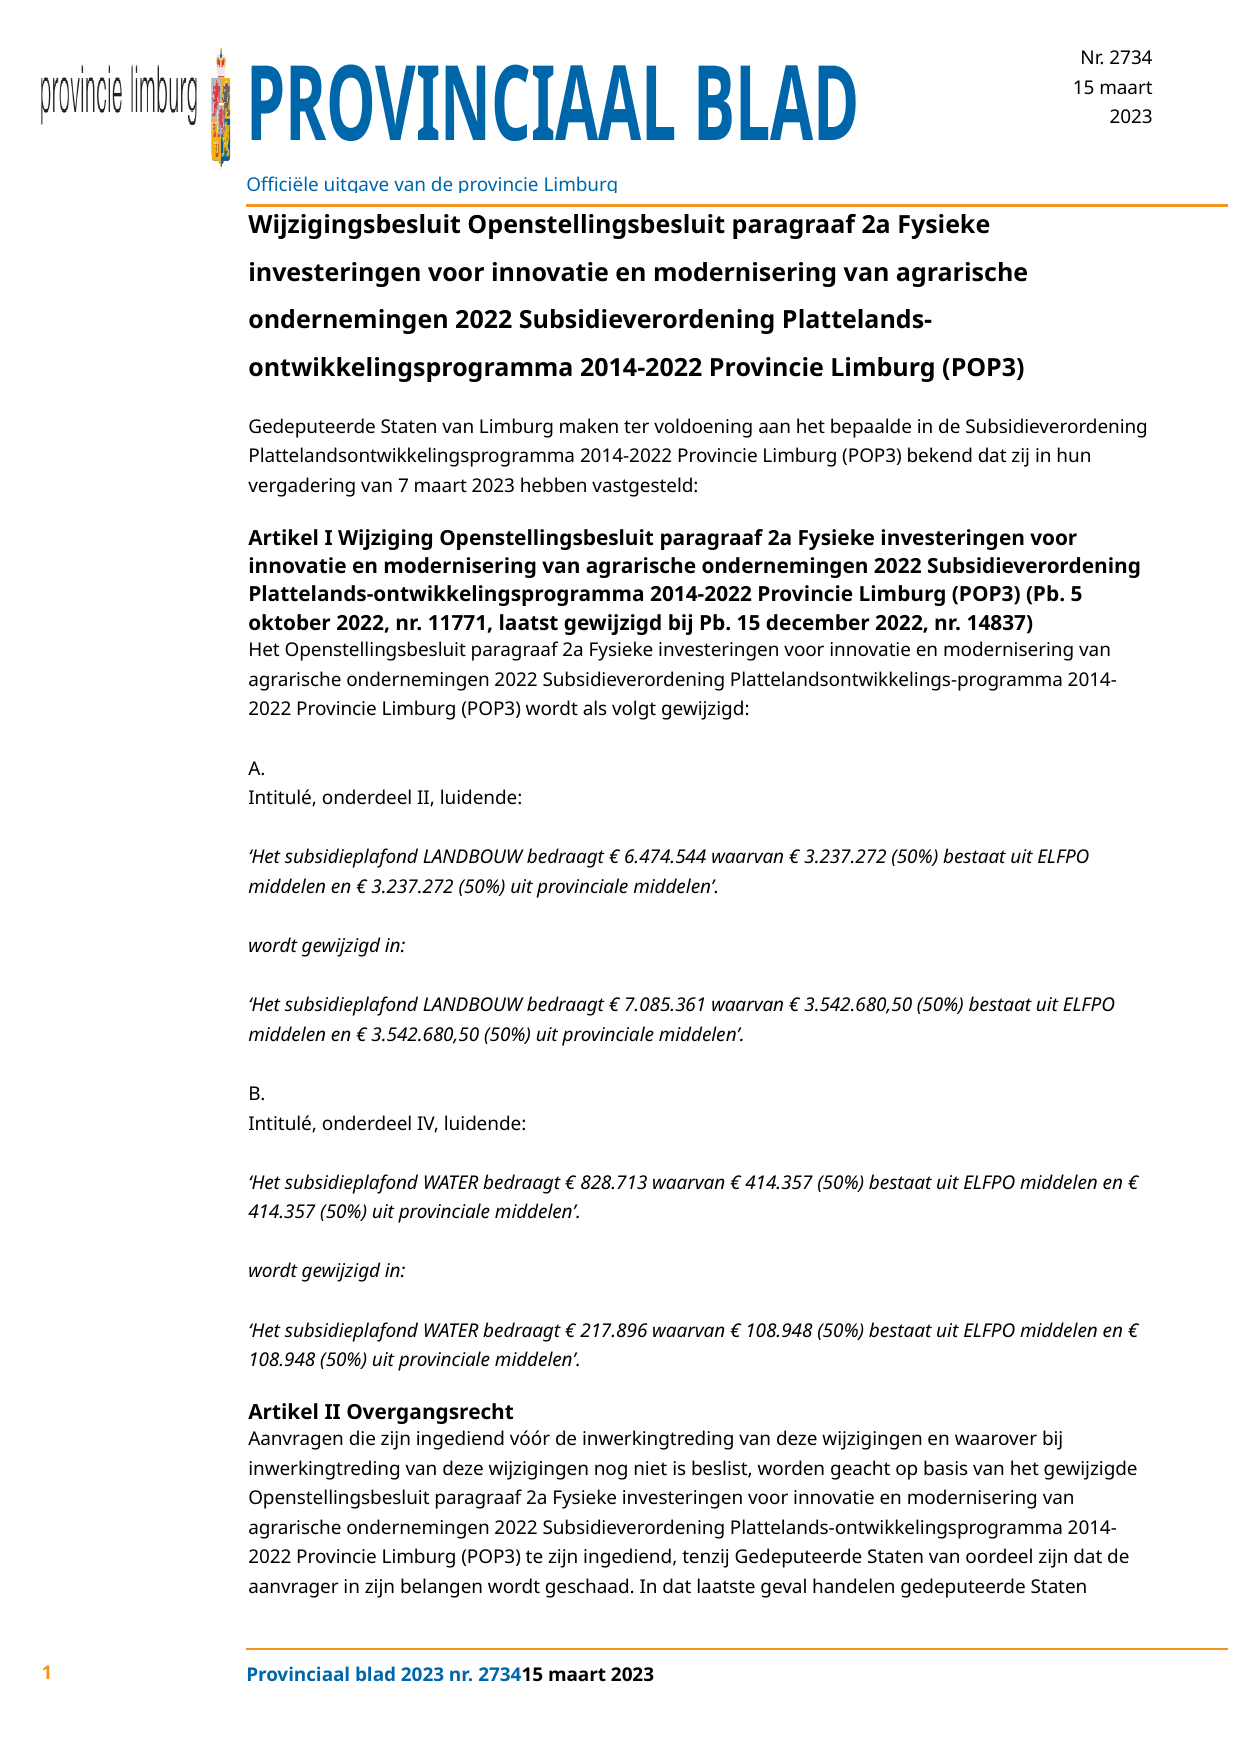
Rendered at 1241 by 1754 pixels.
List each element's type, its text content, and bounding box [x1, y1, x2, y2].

text Intitulé, onderdeel II, luidende: [248, 784, 1152, 810]
text ‘Het subsidieplafond LANDBOUW bedraagt € 7.085.361 waarvan € 3.542.680,50 (50%) bestaat uit ELFPO middelen en € 3.542.680,50 (50%) uit provinciale middelen’. [248, 991, 1152, 1047]
text wordt gewijzigd in: [248, 1258, 1152, 1283]
text Aanvragen die zijn ingediend vóór de inwerkingtreding van deze wijzigingen en waarover bij inwerkingtreding van deze wijzigingen nog niet is beslist, worden geacht op basis van het gewijzigde Openstellingsbesluit paragraaf 2a Fysieke investeringen voor innovatie en modernisering van agrarische ondernemingen 2022 Subsidieverordening Plattelands-ontwikkelingsprogramma 2014-2022 Provincie Limburg (POP3) te zijn ingediend, tenzij Gedeputeerde Staten van oordeel zijn dat de aanvrager in zijn belangen wordt geschaad. In dat laatste geval handelen gedeputeerde Staten [248, 1425, 1152, 1599]
text Wijzigingsbesluit Openstellingsbesluit paragraaf 2a Fysieke investeringen voor innovatie en modernisering van agrarische ondernemingen 2022 Subsidieverordening Plattelands-ontwikkelingsprogramma 2014-2022 Provincie Limburg (POP3) [248, 207, 1152, 384]
text ‘Het subsidieplafond WATER bedraagt € 217.896 waarvan € 108.948 (50%) bestaat uit ELFPO middelen en € 108.948 (50%) uit provinciale middelen’. [248, 1317, 1152, 1372]
text Gedeputeerde Staten van Limburg maken ter voldoening aan het bepaalde in de Subsidieverordening Plattelandsontwikkelingsprogramma 2014-2022 Provincie Limburg (POP3) bekend dat zij in hun vergadering van 7 maart 2023 hebben vastgesteld: [248, 413, 1152, 498]
text A. [248, 755, 1152, 781]
picture [41, 47, 231, 172]
text ‘Het subsidieplafond WATER bedraagt € 828.713 waarvan € 414.357 (50%) bestaat uit ELFPO middelen en € 414.357 (50%) uit provinciale middelen’. [248, 1169, 1152, 1224]
text ‘Het subsidieplafond LANDBOUW bedraagt € 6.474.544 waarvan € 3.237.272 (50%) bestaat uit ELFPO middelen en € 3.237.272 (50%) uit provinciale middelen’. [248, 843, 1152, 899]
text Artikel II Overgangsrecht [248, 1397, 1152, 1425]
text wordt gewijzigd in: [248, 932, 1152, 958]
text B. [248, 1080, 1152, 1106]
text Het Openstellingsbesluit paragraaf 2a Fysieke investeringen voor innovatie en modernisering van agrarische ondernemingen 2022 Subsidieverordening Plattelandsontwikkelings-programma 2014-2022 Provincie Limburg (POP3) wordt als volgt gewijzigd: [248, 636, 1152, 721]
text Intitulé, onderdeel IV, luidende: [248, 1110, 1152, 1136]
text Artikel I Wijziging Openstellingsbesluit paragraaf 2a Fysieke investeringen voor innovatie en modernisering van agrarische ondernemingen 2022 Subsidieverordening Plattelands-ontwikkelingsprogramma 2014-2022 Provincie Limburg (POP3) (Pb. 5 oktober 2022, nr. 11771, laatst gewijzigd bij Pb. 15 december 2022, nr. 14837) [248, 523, 1152, 636]
